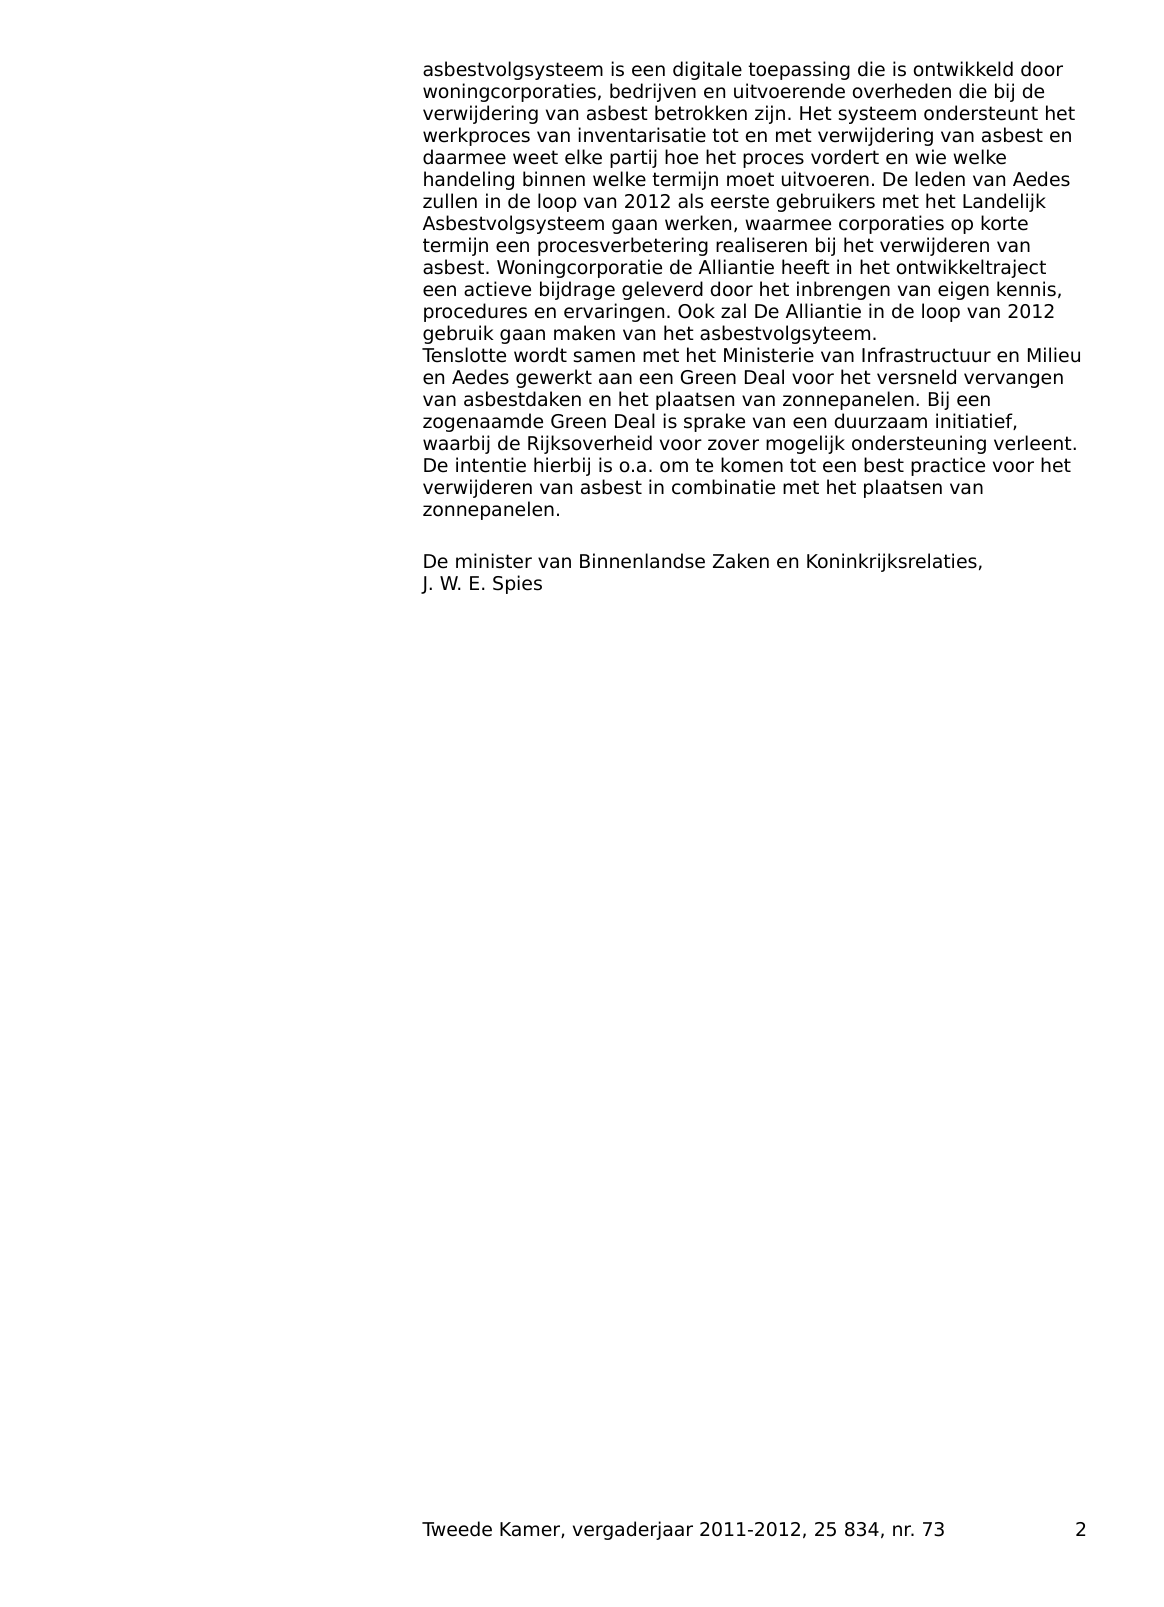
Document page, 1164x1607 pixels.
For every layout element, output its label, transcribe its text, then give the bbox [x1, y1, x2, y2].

text asbestvolgsysteem is een digitale toepassing die is ontwikkeld door woningcorporaties, bedrijven en uitvoerende overheden die bij de verwijdering van asbest betrokken zijn. Het systeem ondersteunt het werkproces van inventarisatie tot en met verwijdering van asbest en daarmee weet elke partij hoe het proces vordert en wie welke handeling binnen welke termijn moet uitvoeren. De leden van Aedes zullen in de loop van 2012 als eerste gebruikers met het Landelijk Asbestvolgsysteem gaan werken, waarmee corporaties op korte termijn een procesverbetering realiseren bij het verwijderen van asbest. Woningcorporatie de Alliantie heeft in het ontwikkeltraject een actieve bijdrage geleverd door het inbrengen van eigen kennis, procedures en ervaringen. Ook zal De Alliantie in de loop van 2012 gebruik gaan maken van het asbestvolgsyteem. [422, 59, 1087, 345]
text De minister van Binnenlandse Zaken en Koninkrijksrelaties, J. W. E. Spies [422, 551, 1087, 594]
text Tenslotte wordt samen met het Ministerie van Infrastructuur en Milieu en Aedes gewerkt aan een Green Deal voor het versneld vervangen van asbestdaken en het plaatsen van zonnepanelen. Bij een zogenaamde Green Deal is sprake van een duurzaam initiatief, waarbij de Rijksoverheid voor zover mogelijk ondersteuning verleent. De intentie hierbij is o.a. om te komen tot een best practice voor het verwijderen van asbest in combinatie met het plaatsen van zonnepanelen. [422, 345, 1087, 521]
